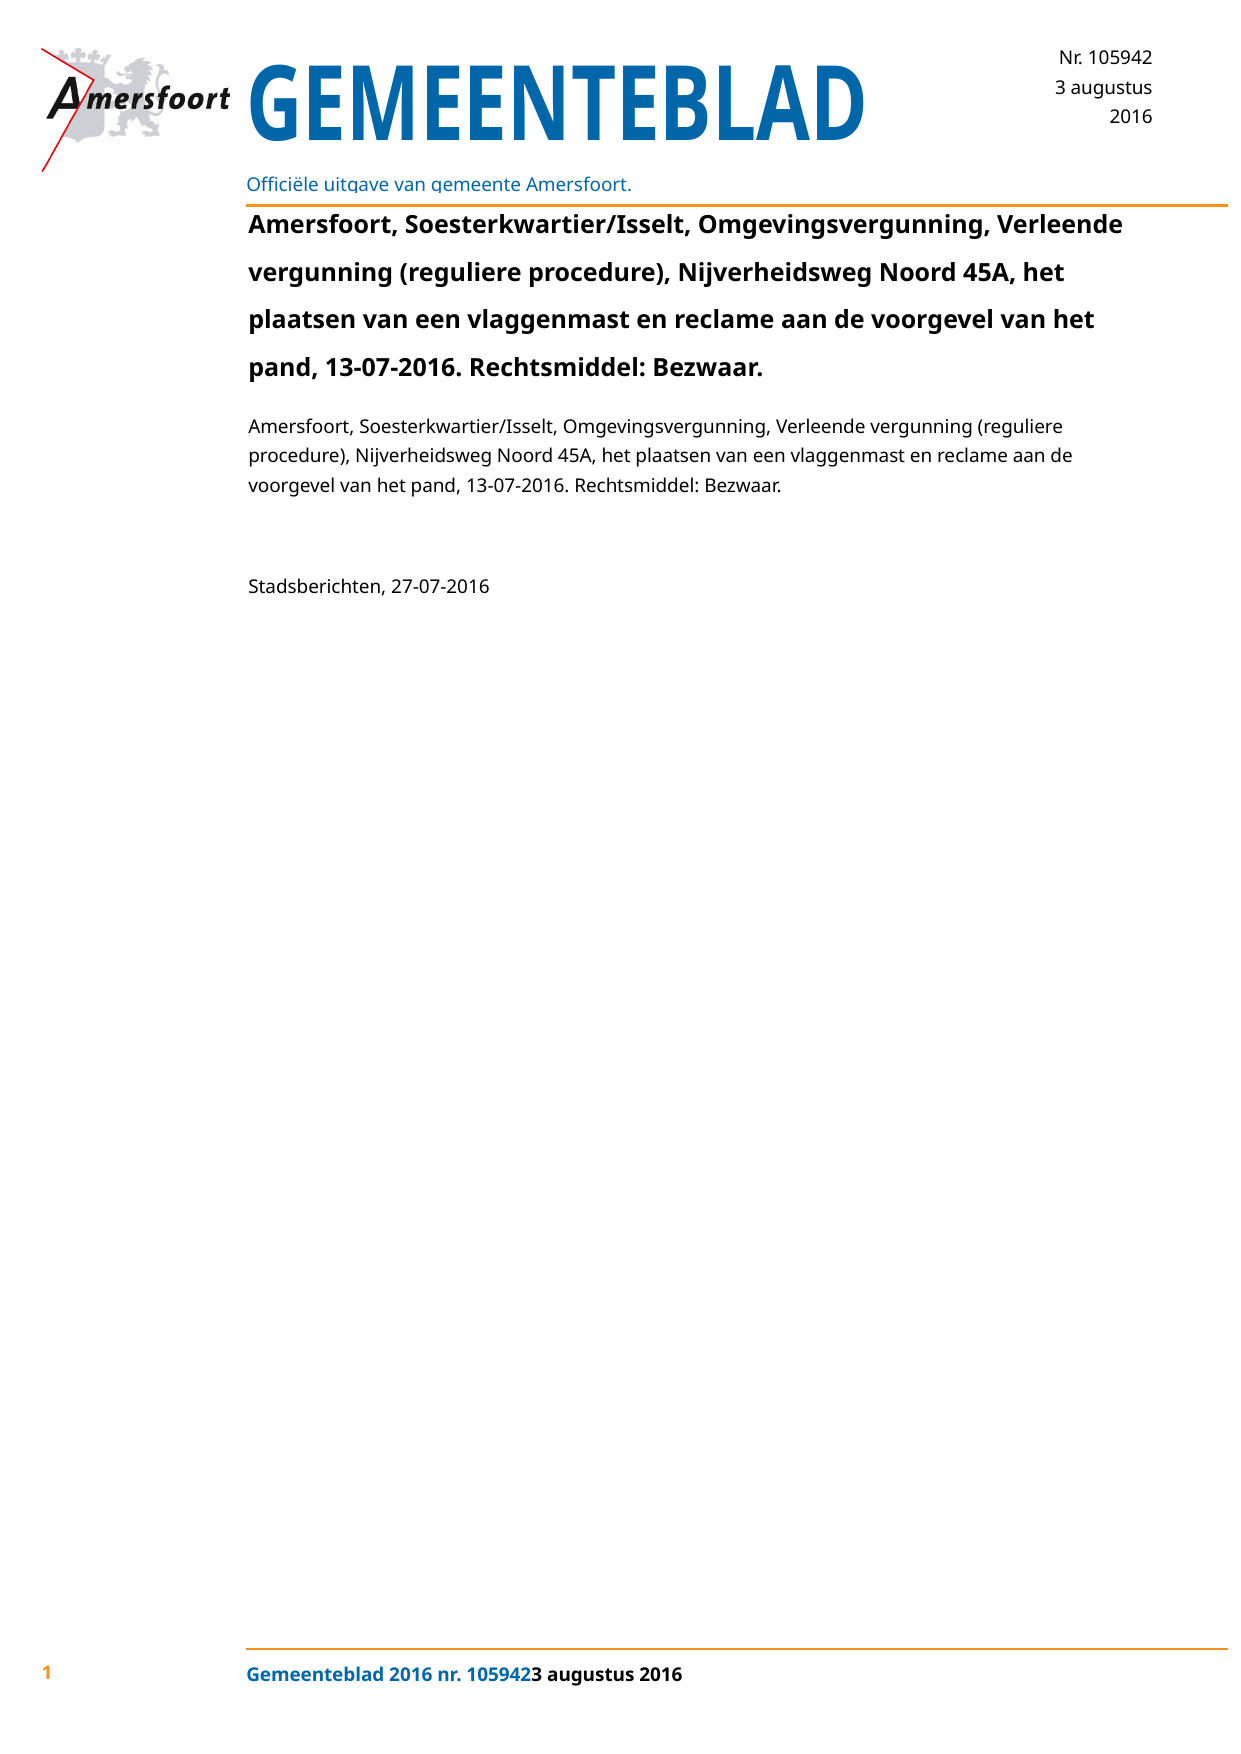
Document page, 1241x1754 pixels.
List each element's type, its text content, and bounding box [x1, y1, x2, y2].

text Amersfoort, Soesterkwartier/Isselt, Omgevingsvergunning, Verleende vergunning (reguliere procedure), Nijverheidsweg Noord 45A, het plaatsen van een vlaggenmast en reclame aan de voorgevel van het pand, 13-07-2016. Rechtsmiddel: Bezwaar. [248, 207, 1152, 384]
picture [41, 47, 231, 172]
text Amersfoort, Soesterkwartier/Isselt, Omgevingsvergunning, Verleende vergunning (reguliere procedure), Nijverheidsweg Noord 45A, het plaatsen van een vlaggenmast en reclame aan de voorgevel van het pand, 13-07-2016. Rechtsmiddel: Bezwaar. [248, 413, 1152, 498]
text Stadsberichten, 27-07-2016 [248, 573, 1152, 599]
